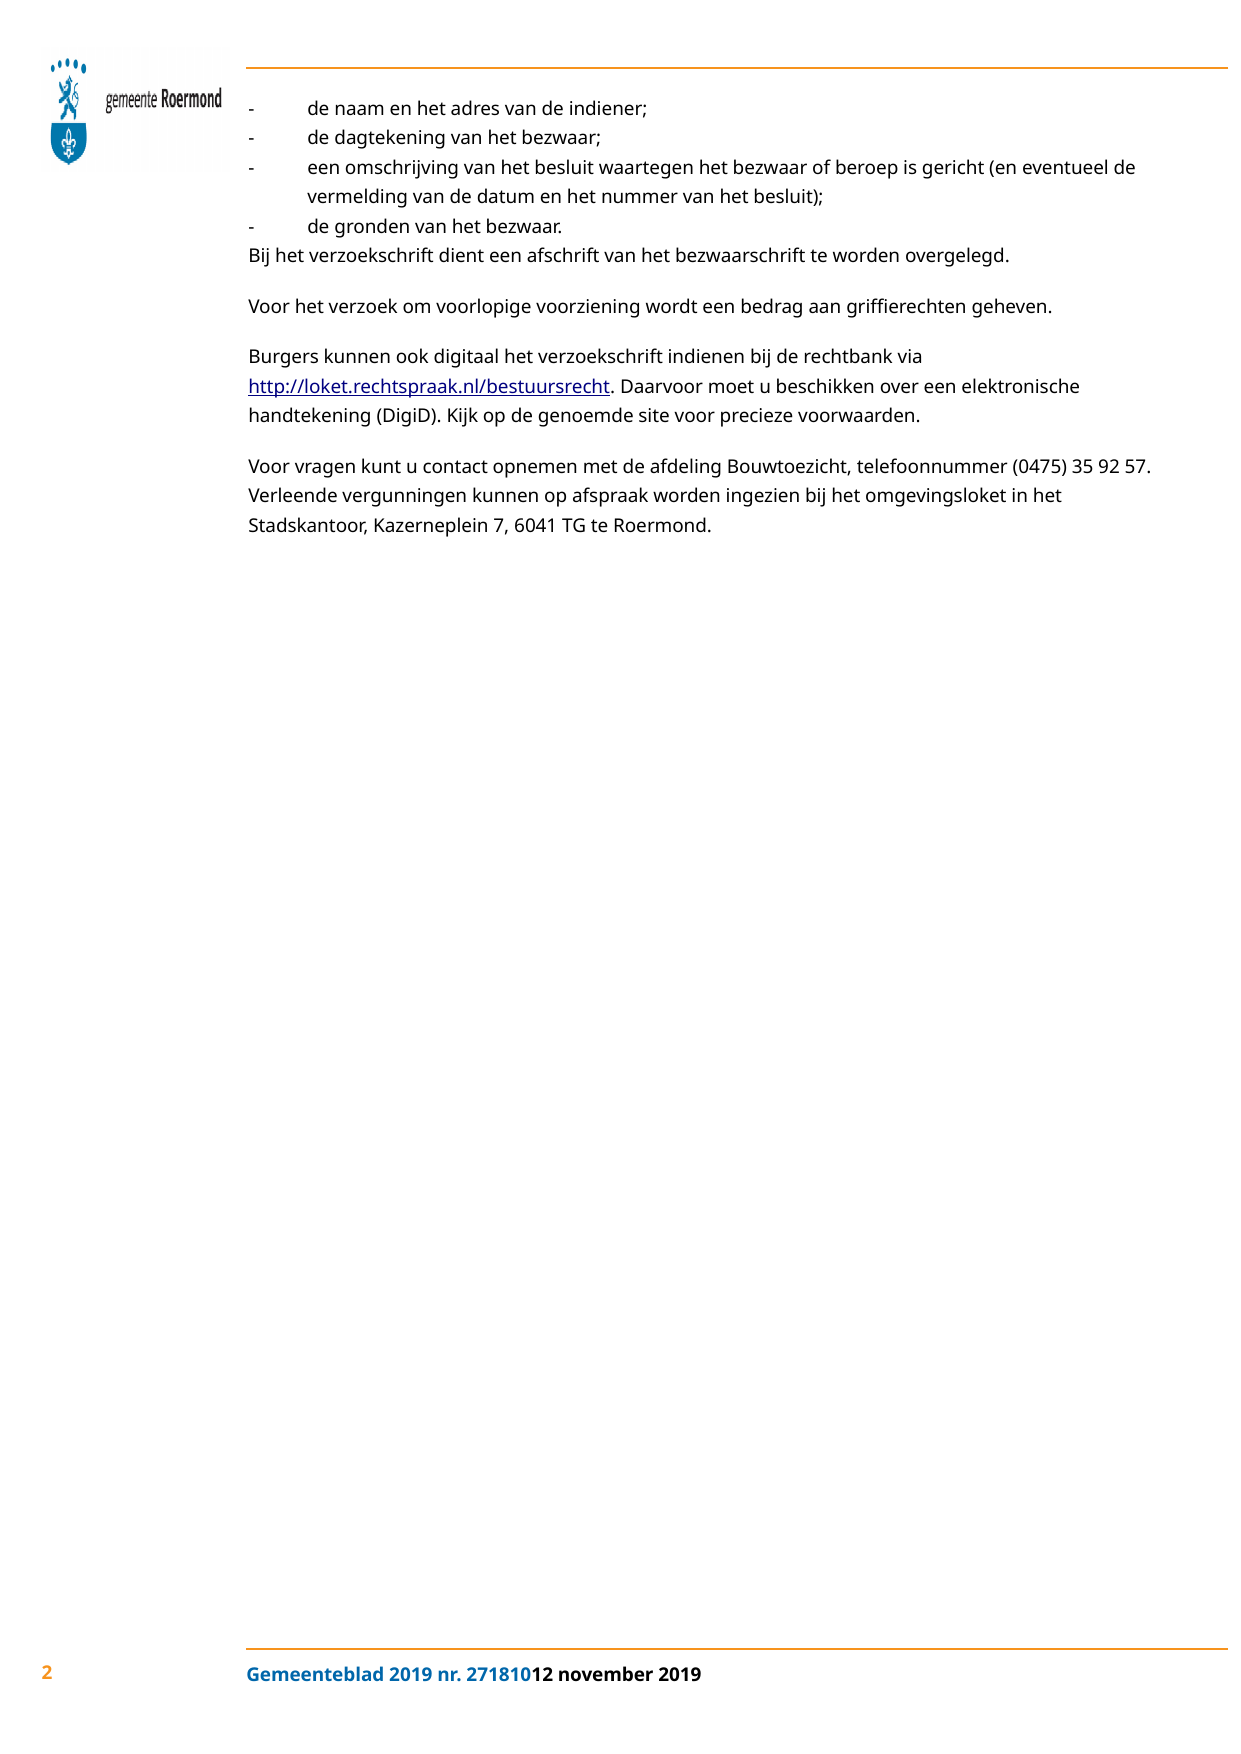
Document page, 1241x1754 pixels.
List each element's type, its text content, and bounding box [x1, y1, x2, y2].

list de gronden van het bezwaar. [248, 213, 1152, 239]
list de dagtekening van het bezwaar; [248, 124, 1152, 150]
text Voor vragen kunt u contact opnemen met de afdeling Bouwtoezicht, telefoonnummer (0475) 35 92 57. Verleende vergunningen kunnen op afspraak worden ingezien bij het omgevingsloket in het Stadskantoor, Kazerneplein 7, 6041 TG te Roermond. [248, 453, 1152, 538]
list een omschrijving van het besluit waartegen het bezwaar of beroep is gericht (en eventueel de vermelding van de datum en het nummer van het besluit); [248, 154, 1152, 209]
text Voor het verzoek om voorlopige voorziening wordt een bedrag aan griffierechten geheven. [248, 293, 1152, 319]
list de naam en het adres van de indiener; [248, 95, 1152, 121]
text Burgers kunnen ook digitaal het verzoekschrift indienen bij de rechtbank via http://loket.rechtspraak.nl/bestuursrecht. Daarvoor moet u beschikken over een elektronische handtekening (DigiD). Kijk op de genoemde site voor precieze voorwaarden. [248, 343, 1152, 428]
text Bij het verzoekschrift dient een afschrift van het bezwaarschrift te worden overgelegd. [248, 243, 1152, 268]
picture [41, 47, 231, 172]
